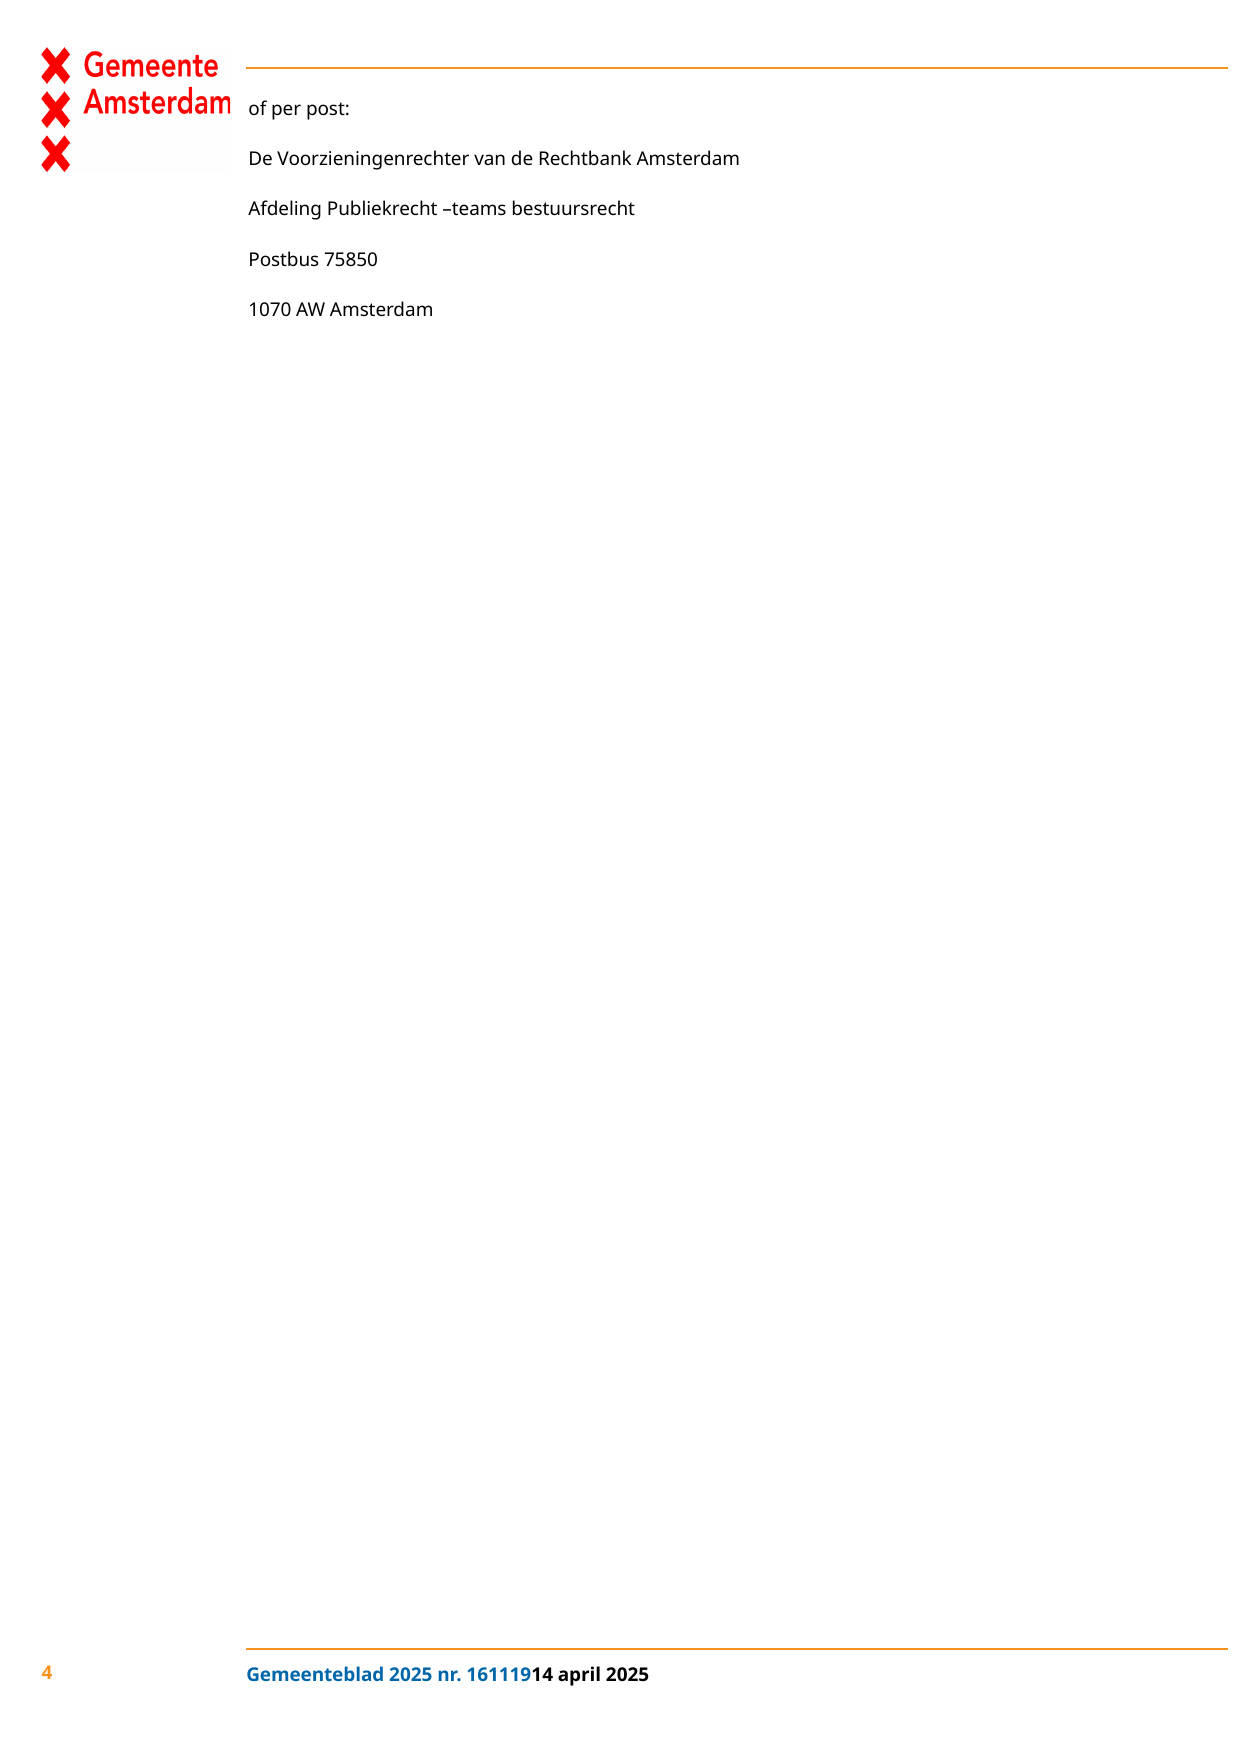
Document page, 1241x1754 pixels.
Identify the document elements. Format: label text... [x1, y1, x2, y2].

text of per post: [248, 95, 1152, 121]
picture [41, 47, 231, 172]
text 1070 AW Amsterdam [248, 296, 1152, 322]
text De Voorzieningenrechter van de Rechtbank Amsterdam [248, 145, 1152, 171]
text Postbus 75850 [248, 246, 1152, 272]
text Afdeling Publiekrecht –teams bestuursrecht [248, 196, 1152, 221]
